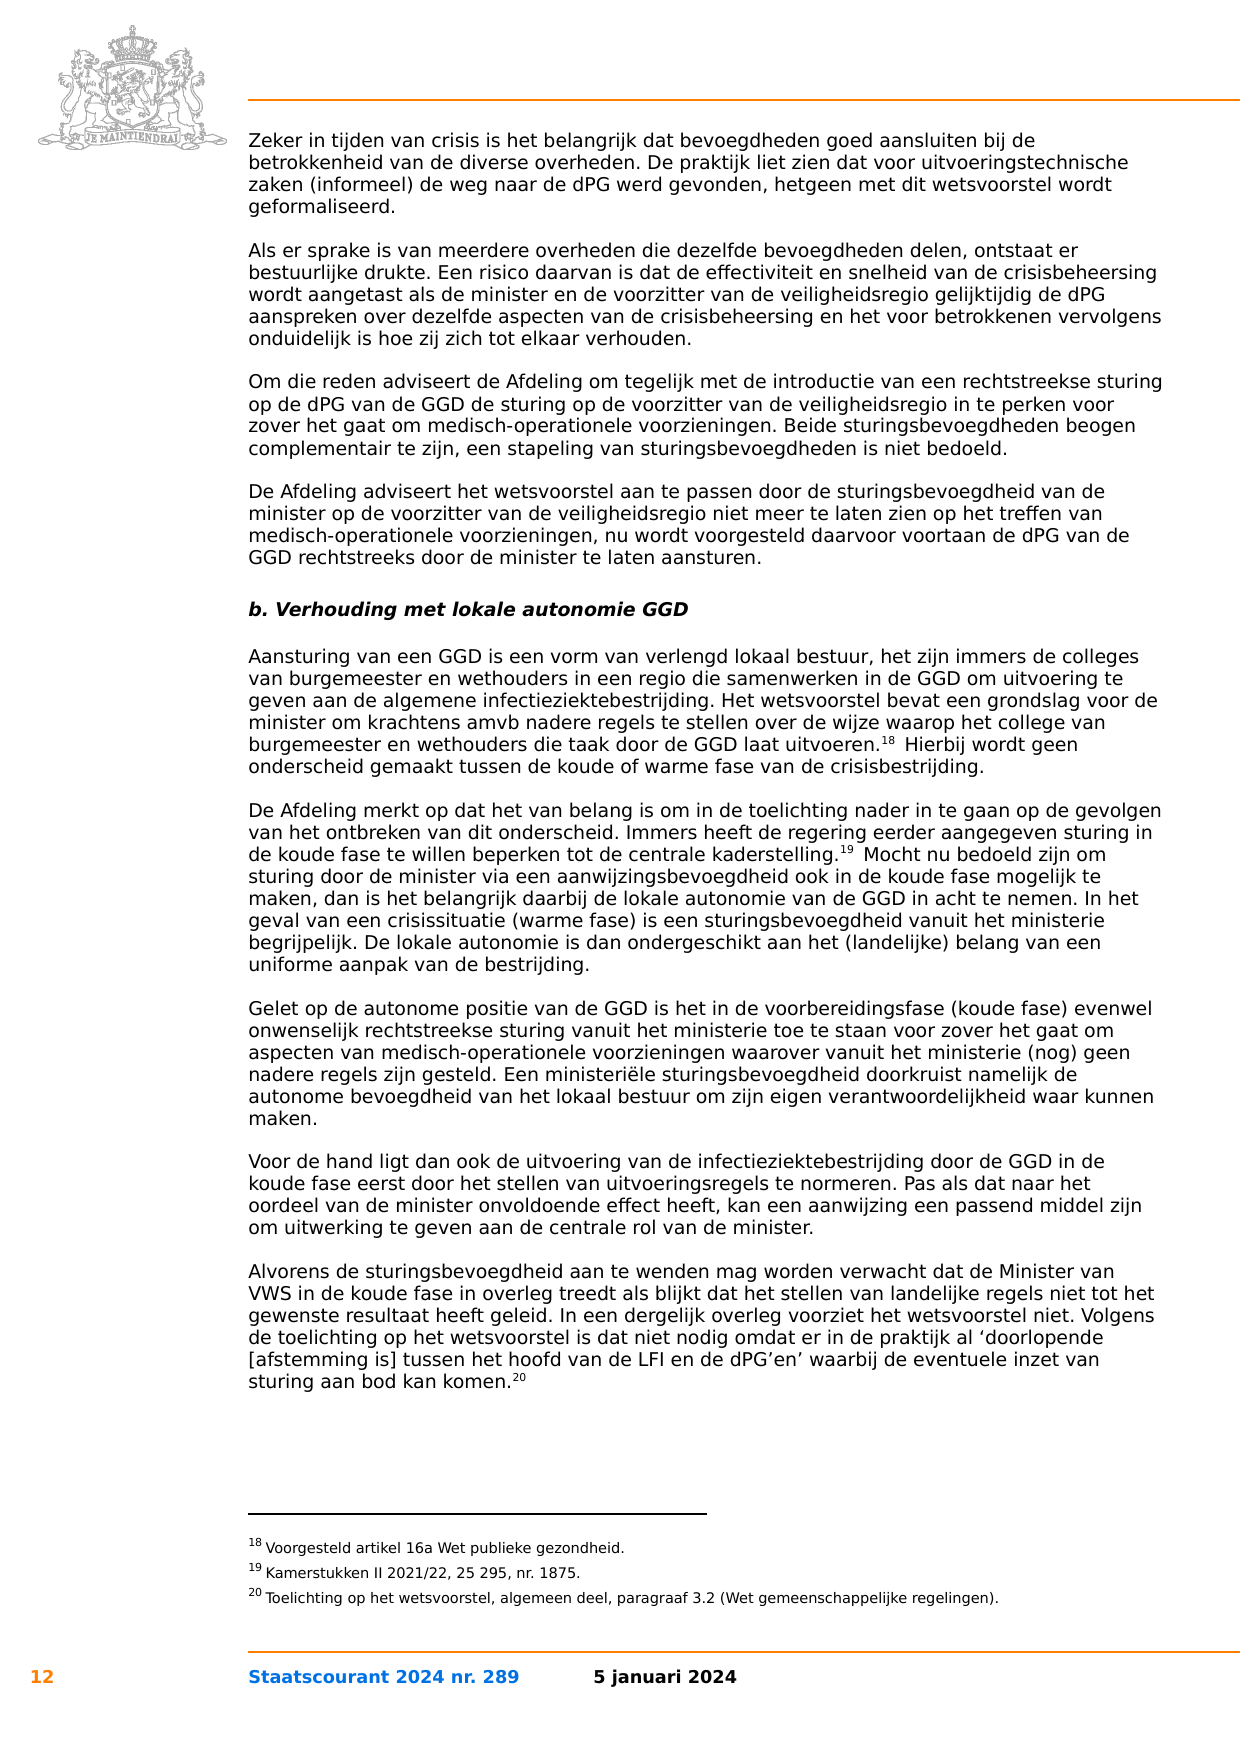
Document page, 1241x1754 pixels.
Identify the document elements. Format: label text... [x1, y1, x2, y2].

text Voorgesteld artikel 16a Wet publieke gezondheid. [248, 1536, 1163, 1558]
text Zeker in tijden van crisis is het belangrijk dat bevoegdheden goed aansluiten bij de betrokkenheid van de diverse overheden. De praktijk liet zien dat voor uitvoeringstechnische zaken (informeel) de weg naar de dPG werd gevonden, hetgeen met dit wetsvoorstel wordt geformaliseerd. [248, 130, 1163, 218]
text Gelet op de autonome positie van de GGD is het in de voorbereidingsfase (koude fase) evenwel onwenselijk rechtstreekse sturing vanuit het ministerie toe te staan voor zover het gaat om aspecten van medisch-operationele voorzieningen waarover vanuit het ministerie (nog) geen nadere regels zijn gesteld. Een ministeriële sturingsbevoegdheid doorkruist namelijk de autonome bevoegdheid van het lokaal bestuur om zijn eigen verantwoordelijkheid waar kunnen maken. [248, 998, 1163, 1129]
text Als er sprake is van meerdere overheden die dezelfde bevoegdheden delen, ontstaat er bestuurlijke drukte. Een risico daarvan is dat de effectiviteit en snelheid van de crisisbeheersing wordt aangetast als de minister en de voorzitter van de veiligheidsregio gelijktijdig de dPG aanspreken over dezelfde aspecten van de crisisbeheersing en het voor betrokkenen vervolgens onduidelijk is hoe zij zich tot elkaar verhouden. [248, 240, 1163, 349]
subtitle b. Verhouding met lokale autonomie GGD [248, 599, 1163, 621]
text Om die reden adviseert de Afdeling om tegelijk met de introductie van een rechtstreekse sturing op de dPG van de GGD de sturing op de voorzitter van de veiligheidsregio in te perken voor zover het gaat om medisch-operationele voorzieningen. Beide sturingsbevoegdheden beogen complementair te zijn, een stapeling van sturingsbevoegdheden is niet bedoeld. [248, 371, 1163, 459]
text Alvorens de sturingsbevoegdheid aan te wenden mag worden verwacht dat de Minister van VWS in de koude fase in overleg treedt als blijkt dat het stellen van landelijke regels niet tot het gewenste resultaat heeft geleid. In een dergelijk overleg voorziet het wetsvoorstel niet. Volgens de toelichting op het wetsvoorstel is dat niet nodig omdat er in de praktijk al ‘doorlopende [afstemming is] tussen het hoofd van de LFI en de dPG’en’ waarbij de eventuele inzet van sturing aan bod kan komen. [248, 1261, 1163, 1393]
picture [38, 25, 227, 150]
text De Afdeling adviseert het wetsvoorstel aan te passen door de sturingsbevoegdheid van de minister op de voorzitter van de veiligheidsregio niet meer te laten zien op het treffen van medisch-operationele voorzieningen, nu wordt voorgesteld daarvoor voortaan de dPG van de GGD rechtstreeks door de minister te laten aansturen. [248, 481, 1163, 569]
text Kamerstukken II 2021/22, 25 295, nr. 1875. [248, 1561, 1163, 1583]
text Toelichting op het wetsvoorstel, algemeen deel, paragraaf 3.2 (Wet gemeenschappelijke regelingen). [248, 1586, 1163, 1608]
text Aansturing van een GGD is een vorm van verlengd lokaal bestuur, het zijn immers de colleges van burgemeester en wethouders in een regio die samenwerken in de GGD om uitvoering te geven aan de algemene infectieziektebestrijding. Het wetsvoorstel bevat een grondslag voor de minister om krachtens amvb nadere regels te stellen over de wijze waarop het college van burgemeester en wethouders die taak door de GGD laat uitvoeren. Hierbij wordt geen onderscheid gemaakt tussen de koude of warme fase van de crisisbestrijding. [248, 646, 1163, 778]
text De Afdeling merkt op dat het van belang is om in de toelichting nader in te gaan op de gevolgen van het ontbreken van dit onderscheid. Immers heeft de regering eerder aangegeven sturing in de koude fase te willen beperken tot de centrale kaderstelling. Mocht nu bedoeld zijn om sturing door de minister via een aanwijzingsbevoegdheid ook in de koude fase mogelijk te maken, dan is het belangrijk daarbij de lokale autonomie van de GGD in acht te nemen. In het geval van een crisissituatie (warme fase) is een sturingsbevoegdheid vanuit het ministerie begrijpelijk. De lokale autonomie is dan ondergeschikt aan het (landelijke) belang van een uniforme aanpak van de bestrijding. [248, 800, 1163, 976]
text Voor de hand ligt dan ook de uitvoering van de infectieziektebestrijding door de GGD in de koude fase eerst door het stellen van uitvoeringsregels te normeren. Pas als dat naar het oordeel van de minister onvoldoende effect heeft, kan een aanwijzing een passend middel zijn om uitwerking te geven aan de centrale rol van de minister. [248, 1151, 1163, 1239]
